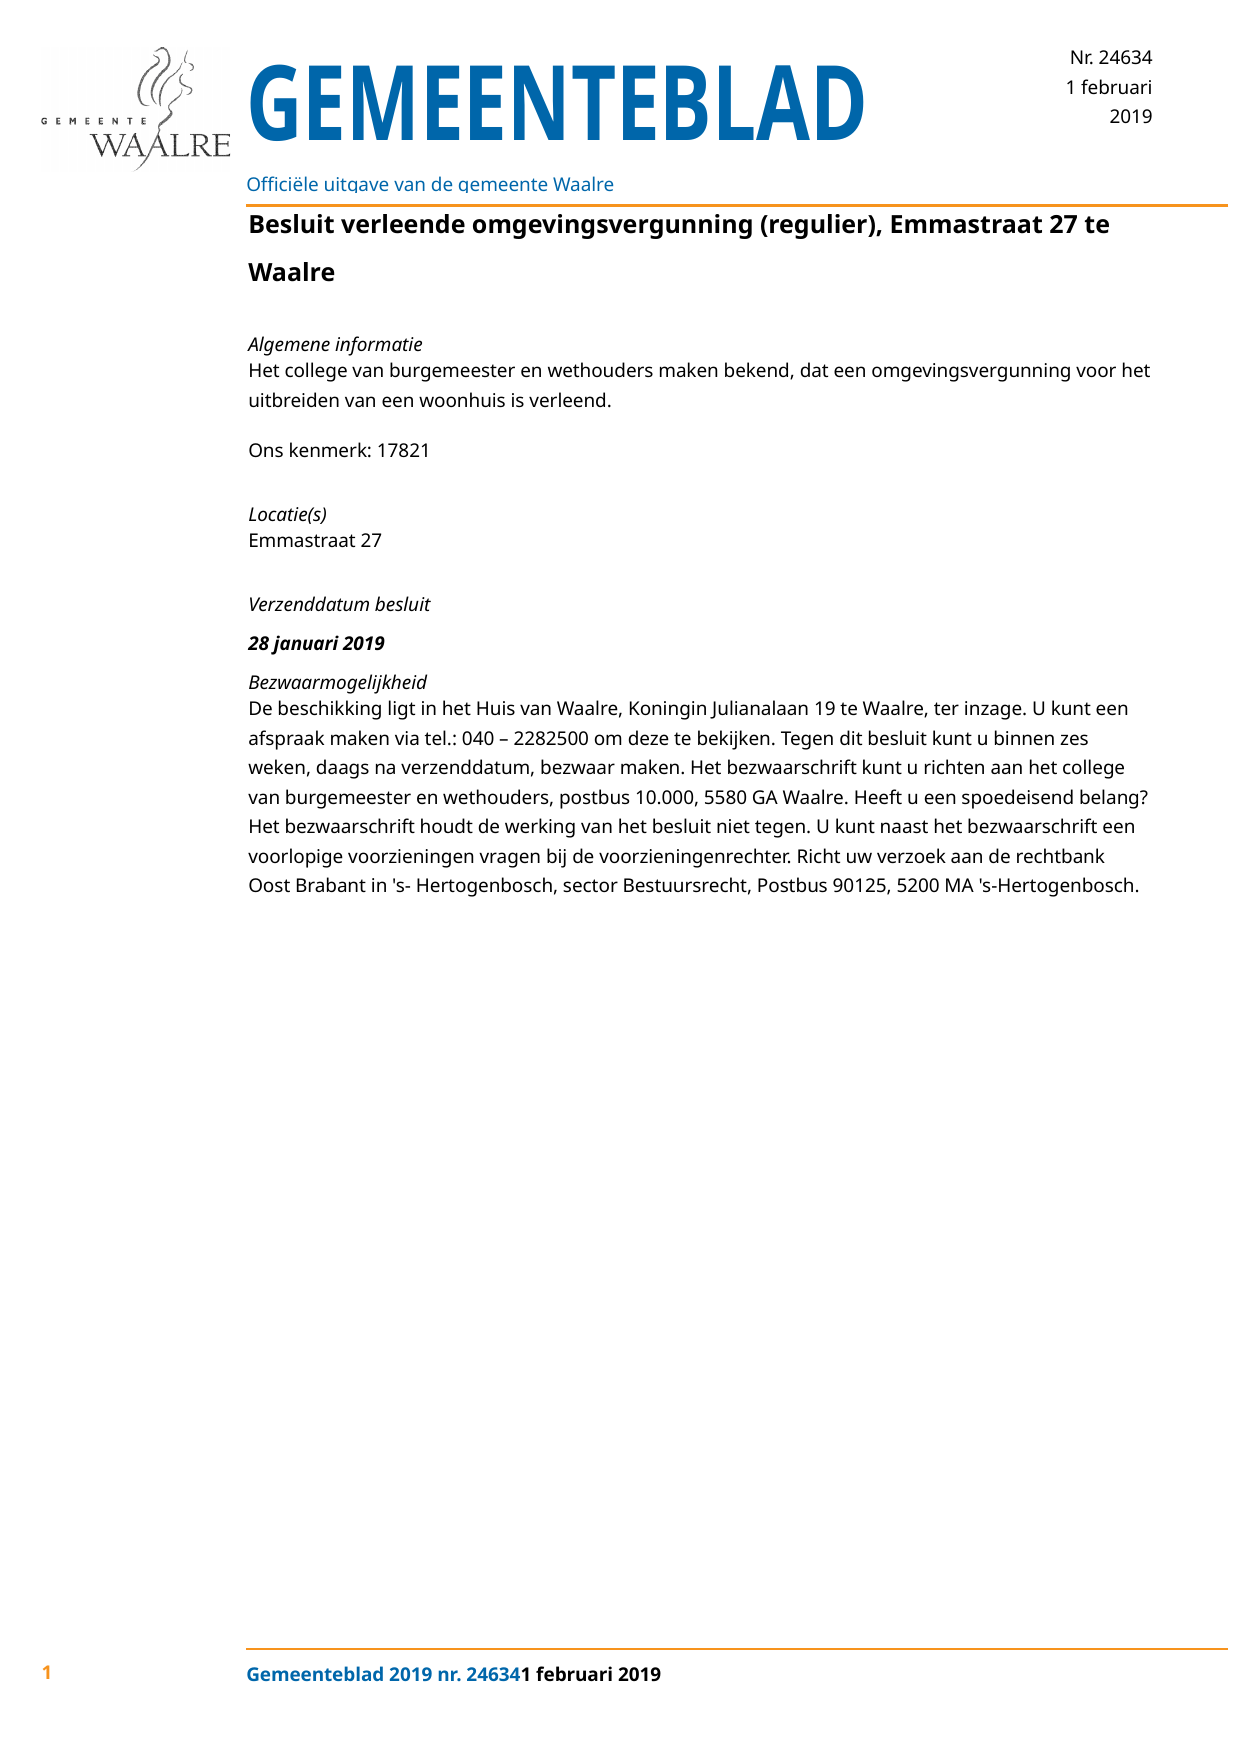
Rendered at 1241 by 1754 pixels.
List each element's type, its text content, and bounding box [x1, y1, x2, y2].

text Locatie(s) [248, 501, 1152, 527]
text De beschikking ligt in het Huis van Waalre, Koningin Julianalaan 19 te Waalre, ter inzage. U kunt een afspraak maken via tel.: 040 – 2282500 om deze te bekijken. Tegen dit besluit kunt u binnen zes weken, daags na verzenddatum, bezwaar maken. Het bezwaarschrift kunt u richten aan het college van burgemeester en wethouders, postbus 10.000, 5580 GA Waalre. Heeft u een spoedeisend belang? Het bezwaarschrift houdt de werking van het besluit niet tegen. U kunt naast het bezwaarschrift een voorlopige voorzieningen vragen bij de voorzieningenrechter. Richt uw verzoek aan de rechtbank Oost Brabant in 's- Hertogenbosch, sector Bestuursrecht, Postbus 90125, 5200 MA 's-Hertogenbosch. [248, 695, 1152, 898]
text Bezwaarmogelijkheid [248, 669, 1152, 695]
picture [41, 47, 231, 172]
text Emmastraat 27 [248, 527, 1152, 553]
text Algemene informatie [248, 331, 1152, 357]
text 28 januari 2019 [248, 630, 1152, 656]
text Verzenddatum besluit [248, 591, 1152, 617]
text Besluit verleende omgevingsvergunning (regulier), Emmastraat 27 te Waalre [248, 207, 1152, 288]
text Ons kenmerk: 17821 [248, 437, 1152, 463]
text Het college van burgemeester en wethouders maken bekend, dat een omgevingsvergunning voor het uitbreiden van een woonhuis is verleend. [248, 357, 1152, 412]
